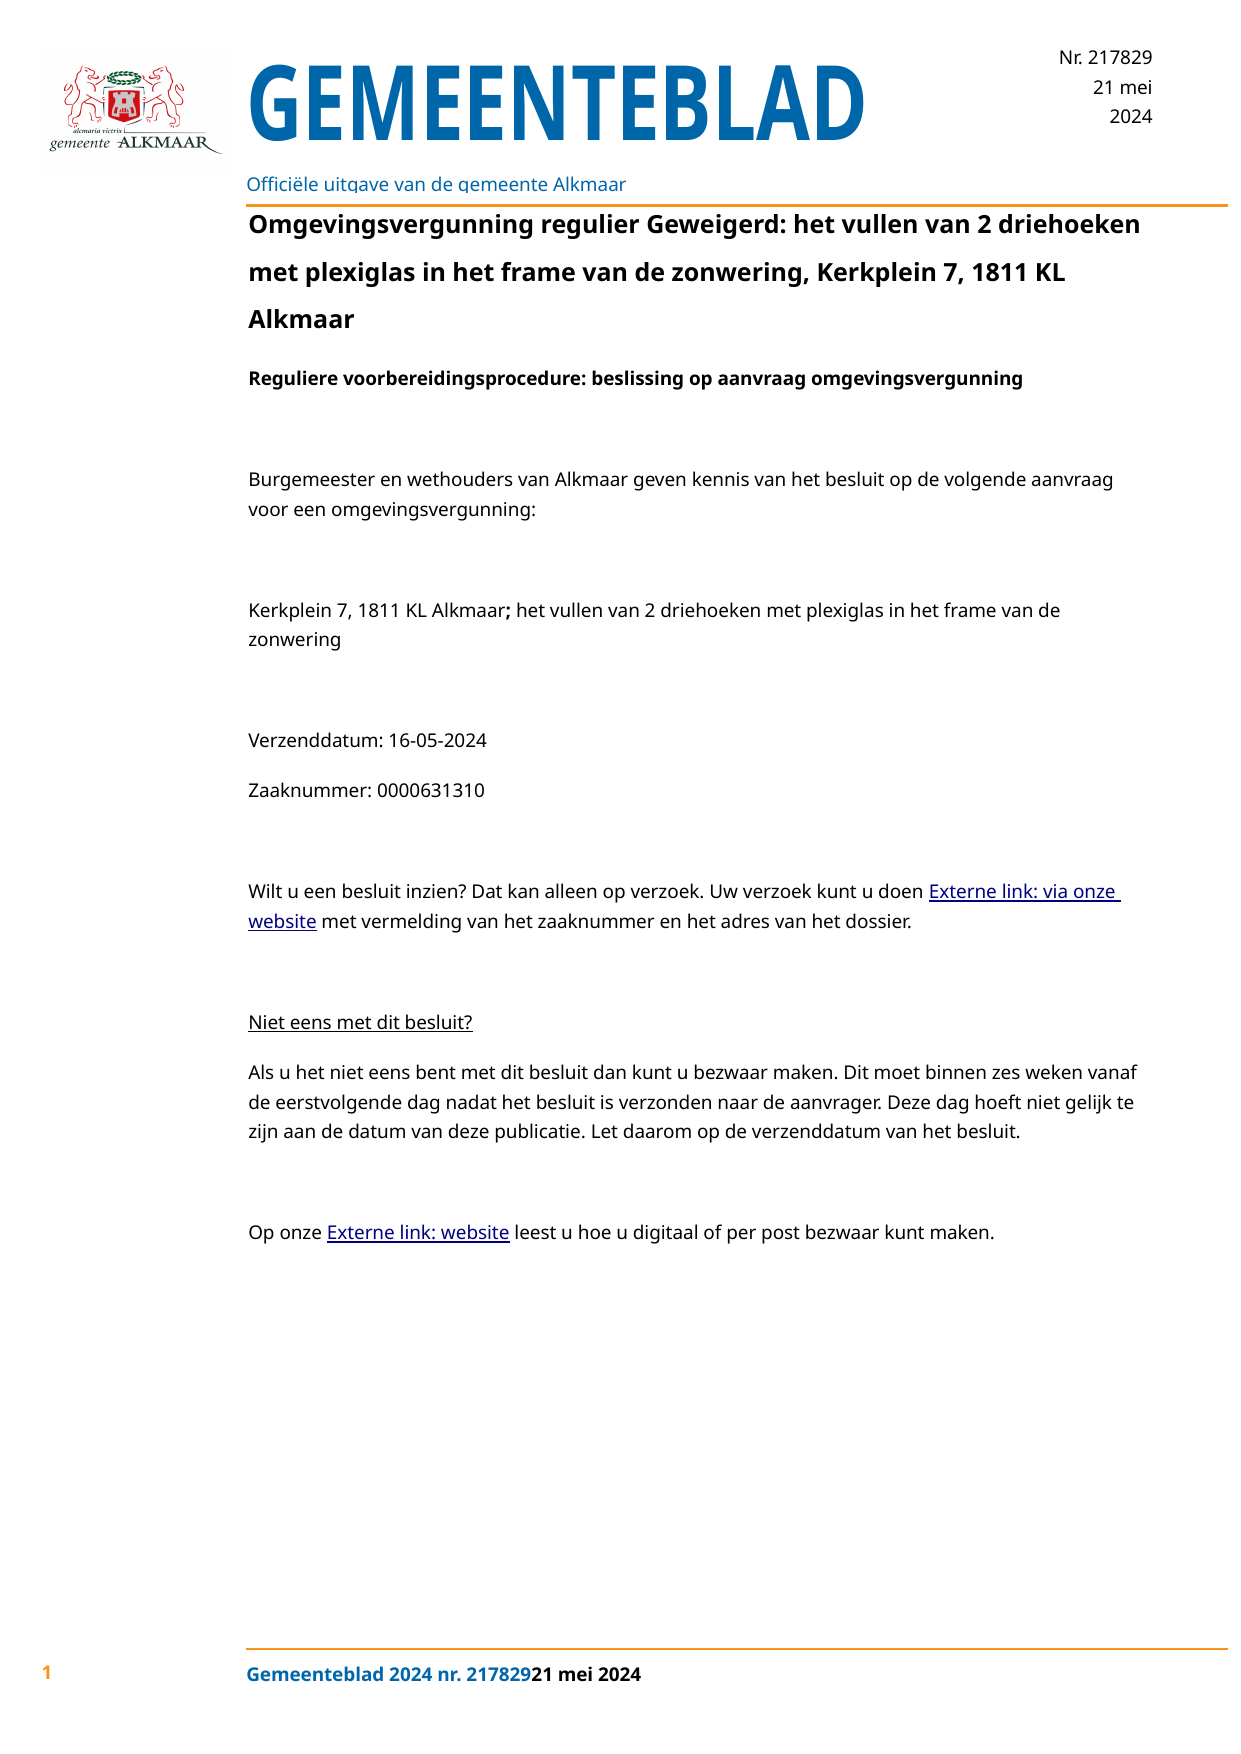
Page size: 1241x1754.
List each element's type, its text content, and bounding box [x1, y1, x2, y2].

text Reguliere voorbereidingsprocedure: beslissing op aanvraag omgevingsvergunning [248, 366, 1152, 391]
text Als u het niet eens bent met dit besluit dan kunt u bezwaar maken. Dit moet binnen zes weken vanaf de eerstvolgende dag nadat het besluit is verzonden naar de aanvrager. Deze dag hoeft niet gelijk te zijn aan de datum van deze publicatie. Let daarom op de verzenddatum van het besluit. [248, 1059, 1152, 1144]
picture [41, 47, 231, 172]
text Kerkplein 7, 1811 KL Alkmaar; het vullen van 2 driehoeken met plexiglas in het frame van de zonwering [248, 597, 1152, 652]
text Zaaknummer: 0000631310 [248, 778, 1152, 803]
text Niet eens met dit besluit? [248, 1009, 1152, 1034]
text Omgevingsvergunning regulier Geweigerd: het vullen van 2 driehoeken met plexiglas in het frame van de zonwering, Kerkplein 7, 1811 KL Alkmaar [248, 207, 1152, 336]
text Burgemeester en wethouders van Alkmaar geven kennis van het besluit op de volgende aanvraag voor een omgevingsvergunning: [248, 466, 1152, 522]
text Op onze Externe link: website leest u hoe u digitaal of per post bezwaar kunt maken. [248, 1219, 1152, 1245]
text Verzenddatum: 16-05-2024 [248, 727, 1152, 753]
text Wilt u een besluit inzien? Dat kan alleen op verzoek. Uw verzoek kunt u doen Externe link: via onze website met vermelding van het zaaknummer en het adres van het dossier. [248, 878, 1152, 934]
